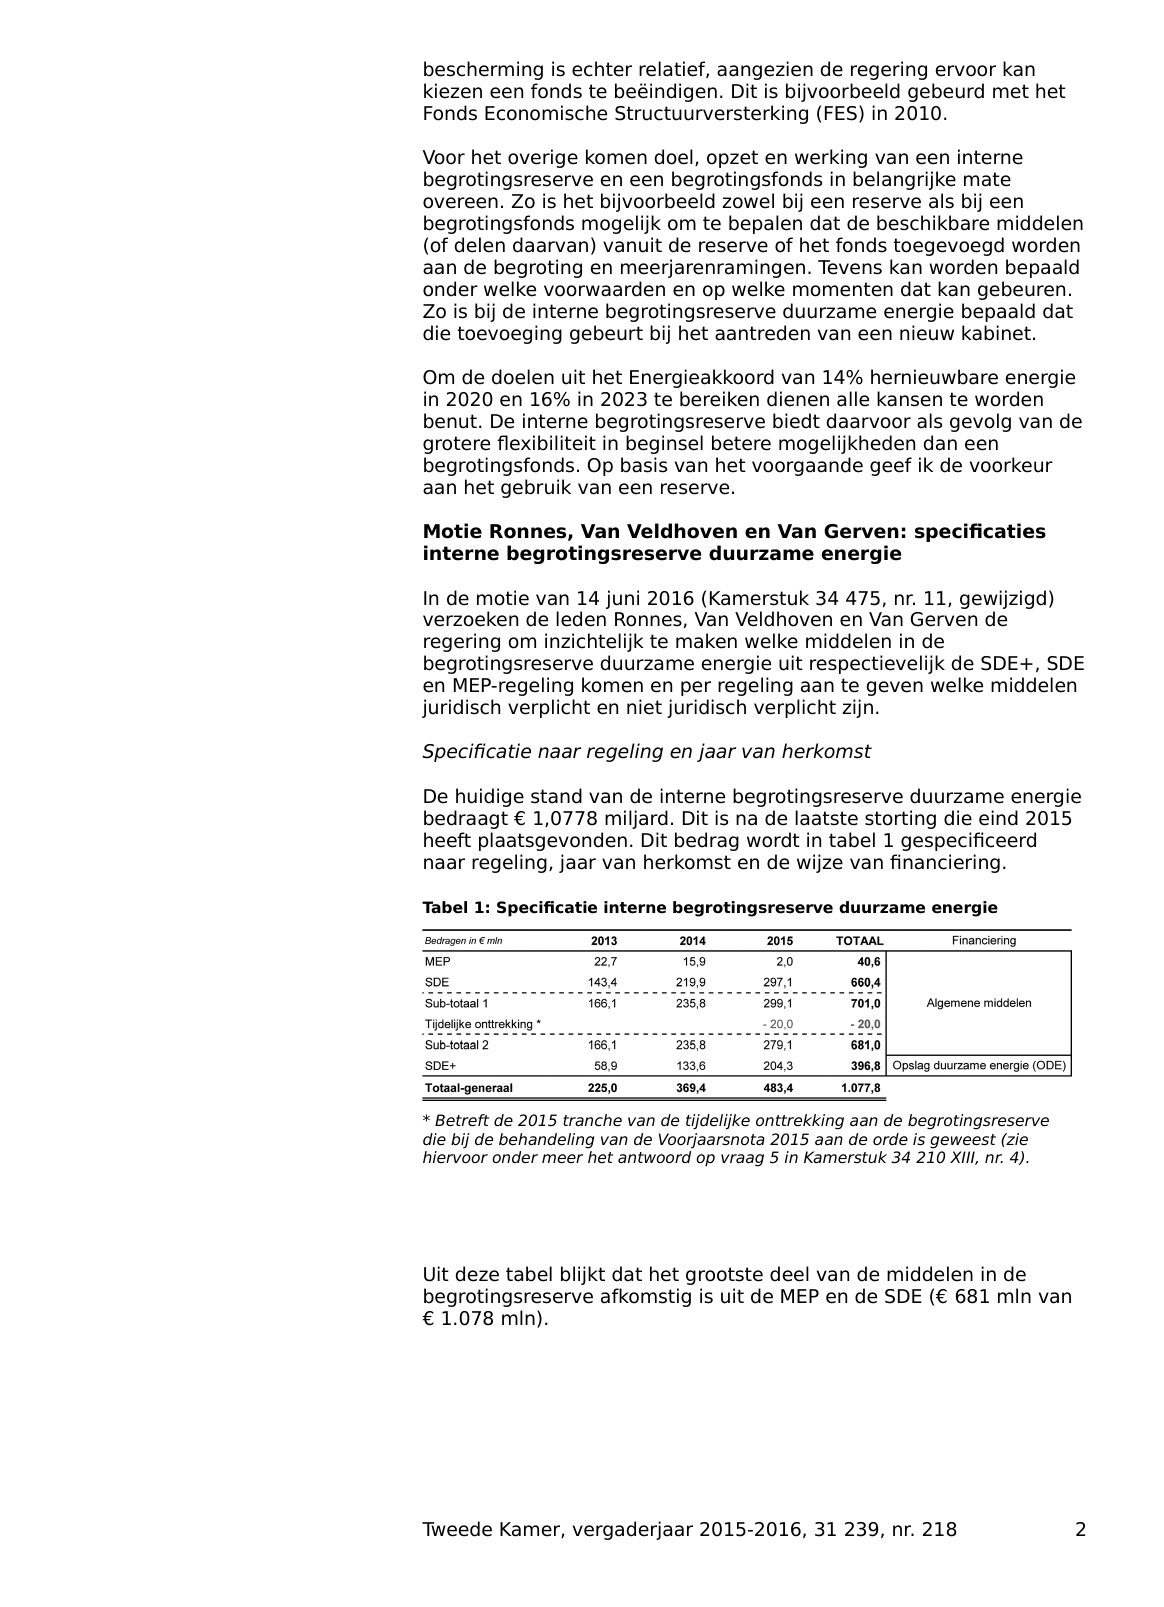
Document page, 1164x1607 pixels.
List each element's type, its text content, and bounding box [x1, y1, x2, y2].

picture [422, 929, 1072, 1101]
text Tabel 1: Specificatie interne begrotingsreserve duurzame energie [422, 899, 1072, 918]
text * Betreft de 2015 tranche van de tijdelijke onttrekking aan de begrotingsreserve die bij de behandeling van de Voorjaarsnota 2015 aan de orde is geweest (zie hiervoor onder meer het antwoord op vraag 5 in Kamerstuk 34 210 XIII, nr. 4). [422, 1112, 1072, 1167]
text Uit deze tabel blijkt dat het grootste deel van de middelen in de begrotingsreserve afkomstig is uit de MEP en de SDE (€ 681 mln van € 1.078 mln). [422, 1264, 1087, 1330]
subtitle Specificatie naar regeling en jaar van herkomst [422, 741, 1087, 763]
text Om de doelen uit het Energieakkoord van 14% hernieuwbare energie in 2020 en 16% in 2023 te bereiken dienen alle kansen te worden benut. De interne begrotingsreserve biedt daarvoor als gevolg van de grotere flexibiliteit in beginsel betere mogelijkheden dan een begrotingsfonds. Op basis van het voorgaande geef ik de voorkeur aan het gebruik van een reserve. [422, 367, 1087, 499]
subtitle Motie Ronnes, Van Veldhoven en Van Gerven: specificaties interne begrotingsreserve duurzame energie [422, 521, 1087, 565]
text In de motie van 14 juni 2016 (Kamerstuk 34 475, nr. 11, gewijzigd) verzoeken de leden Ronnes, Van Veldhoven en Van Gerven de regering om inzichtelijk te maken welke middelen in de begrotingsreserve duurzame energie uit respectievelijk de SDE+, SDE en MEP-regeling komen en per regeling aan te geven welke middelen juridisch verplicht en niet juridisch verplicht zijn. [422, 587, 1087, 719]
text De huidige stand van de interne begrotingsreserve duurzame energie bedraagt € 1,0778 miljard. Dit is na de laatste storting die eind 2015 heeft plaatsgevonden. Dit bedrag wordt in tabel 1 gespecificeerd naar regeling, jaar van herkomst en de wijze van financiering. [422, 786, 1087, 873]
text bescherming is echter relatief, aangezien de regering ervoor kan kiezen een fonds te beëindigen. Dit is bijvoorbeeld gebeurd met het Fonds Economische Structuurversterking (FES) in 2010. [422, 59, 1087, 125]
text Voor het overige komen doel, opzet en werking van een interne begrotingsreserve en een begrotingsfonds in belangrijke mate overeen. Zo is het bijvoorbeeld zowel bij een reserve als bij een begrotingsfonds mogelijk om te bepalen dat de beschikbare middelen (of delen daarvan) vanuit de reserve of het fonds toegevoegd worden aan de begroting en meerjarenramingen. Tevens kan worden bepaald onder welke voorwaarden en op welke momenten dat kan gebeuren. Zo is bij de interne begrotingsreserve duurzame energie bepaald dat die toevoeging gebeurt bij het aantreden van een nieuw kabinet. [422, 147, 1087, 345]
